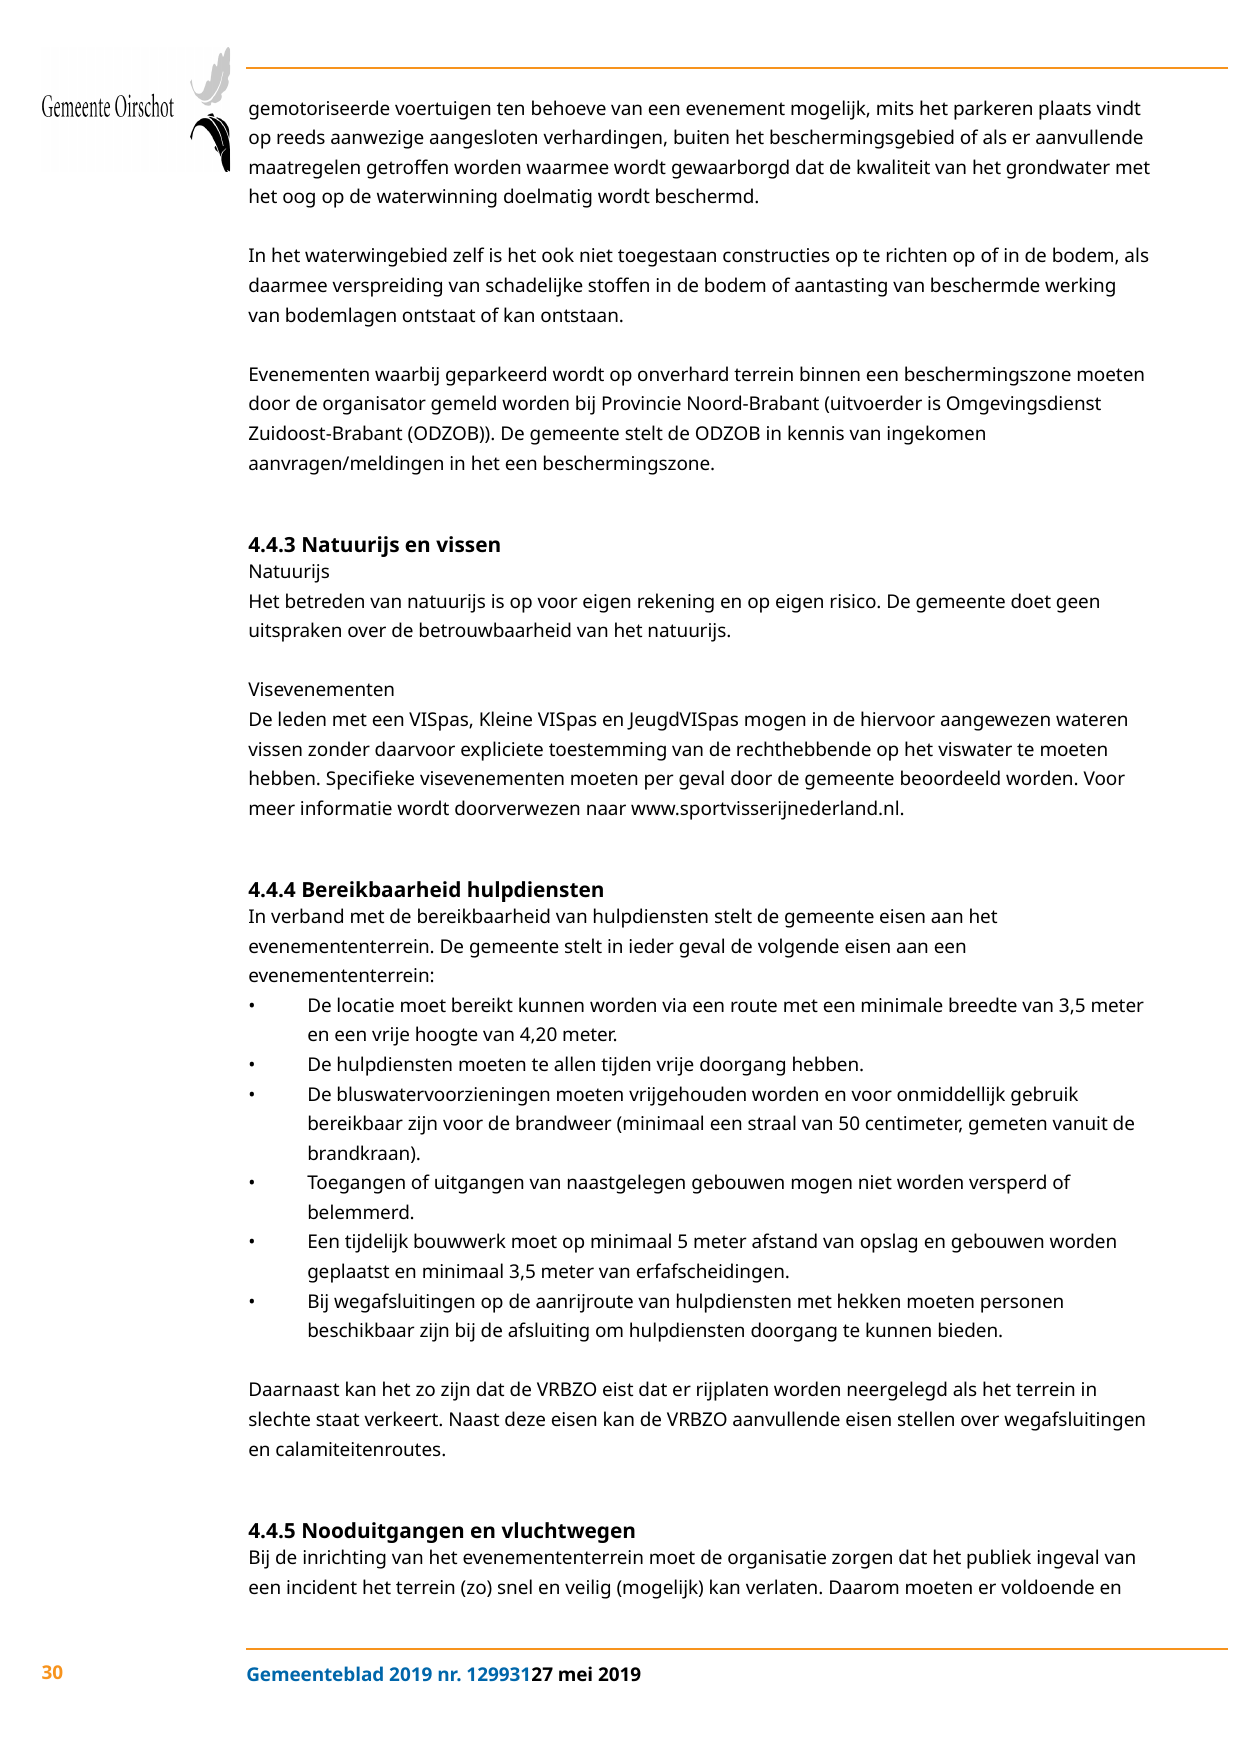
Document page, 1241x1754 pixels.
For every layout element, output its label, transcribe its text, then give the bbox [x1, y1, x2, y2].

text Natuurijs [248, 558, 1152, 584]
list De locatie moet bereikt kunnen worden via een route met een minimale breedte van 3,5 meter en een vrije hoogte van 4,20 meter. [248, 992, 1152, 1047]
text Daarnaast kan het zo zijn dat de VRBZO eist dat er rijplaten worden neergelegd als het terrein in slechte staat verkeert. Naast deze eisen kan de VRBZO aanvullende eisen stellen over wegafsluitingen en calamiteitenroutes. [248, 1377, 1152, 1462]
text In verband met de bereikbaarheid van hulpdiensten stelt de gemeente eisen aan het evenemententerrein. De gemeente stelt in ieder geval de volgende eisen aan een evenemententerrein: [248, 903, 1152, 988]
text Bij de inrichting van het evenemententerrein moet de organisatie zorgen dat het publiek ingeval van een incident het terrein (zo) snel en veilig (mogelijk) kan verlaten. Daarom moeten er voldoende en [248, 1544, 1152, 1599]
text 4.4.3 Natuurijs en vissen [248, 530, 1152, 558]
list Bij wegafsluitingen op de aanrijroute van hulpdiensten met hekken moeten personen beschikbaar zijn bij de afsluiting om hulpdiensten doorgang te kunnen bieden. [248, 1288, 1152, 1343]
list Toegangen of uitgangen van naastgelegen gebouwen mogen niet worden versperd of belemmerd. [248, 1169, 1152, 1225]
text 4.4.4 Bereikbaarheid hulpdiensten [248, 875, 1152, 903]
picture [41, 47, 231, 172]
list De bluswatervoorzieningen moeten vrijgehouden worden en voor onmiddellijk gebruik bereikbaar zijn voor de brandweer (minimaal een straal van 50 centimeter, gemeten vanuit de brandkraan). [248, 1081, 1152, 1166]
list De hulpdiensten moeten te allen tijden vrije doorgang hebben. [248, 1051, 1152, 1077]
text gemotoriseerde voertuigen ten behoeve van een evenement mogelijk, mits het parkeren plaats vindt op reeds aanwezige aangesloten verhardingen, buiten het beschermingsgebied of als er aanvullende maatregelen getroffen worden waarmee wordt gewaarborgd dat de kwaliteit van het grondwater met het oog op de waterwinning doelmatig wordt beschermd. [248, 95, 1152, 209]
text Evenementen waarbij geparkeerd wordt op onverhard terrein binnen een beschermingszone moeten door de organisator gemeld worden bij Provincie Noord-Brabant (uitvoerder is Omgevingsdienst Zuidoost-Brabant (ODZOB)). De gemeente stelt de ODZOB in kennis van ingekomen aanvragen/meldingen in het een beschermingszone. [248, 361, 1152, 476]
list Een tijdelijk bouwwerk moet op minimaal 5 meter afstand van opslag en gebouwen worden geplaatst en minimaal 3,5 meter van erfafscheidingen. [248, 1229, 1152, 1284]
text In het waterwingebied zelf is het ook niet toegestaan constructies op te richten op of in de bodem, als daarmee verspreiding van schadelijke stoffen in de bodem of aantasting van beschermde werking van bodemlagen ontstaat of kan ontstaan. [248, 243, 1152, 328]
text 4.4.5 Nooduitgangen en vluchtwegen [248, 1516, 1152, 1544]
text Het betreden van natuurijs is op voor eigen rekening en op eigen risico. De gemeente doet geen uitspraken over de betrouwbaarheid van het natuurijs. [248, 588, 1152, 643]
text Visevenementen [248, 677, 1152, 702]
text De leden met een VISpas, Kleine VISpas en JeugdVISpas mogen in de hiervoor aangewezen wateren vissen zonder daarvoor expliciete toestemming van de rechthebbende op het viswater te moeten hebben. Specifieke visevenementen moeten per geval door de gemeente beoordeeld worden. Voor meer informatie wordt doorverwezen naar www.sportvisserijnederland.nl. [248, 706, 1152, 821]
